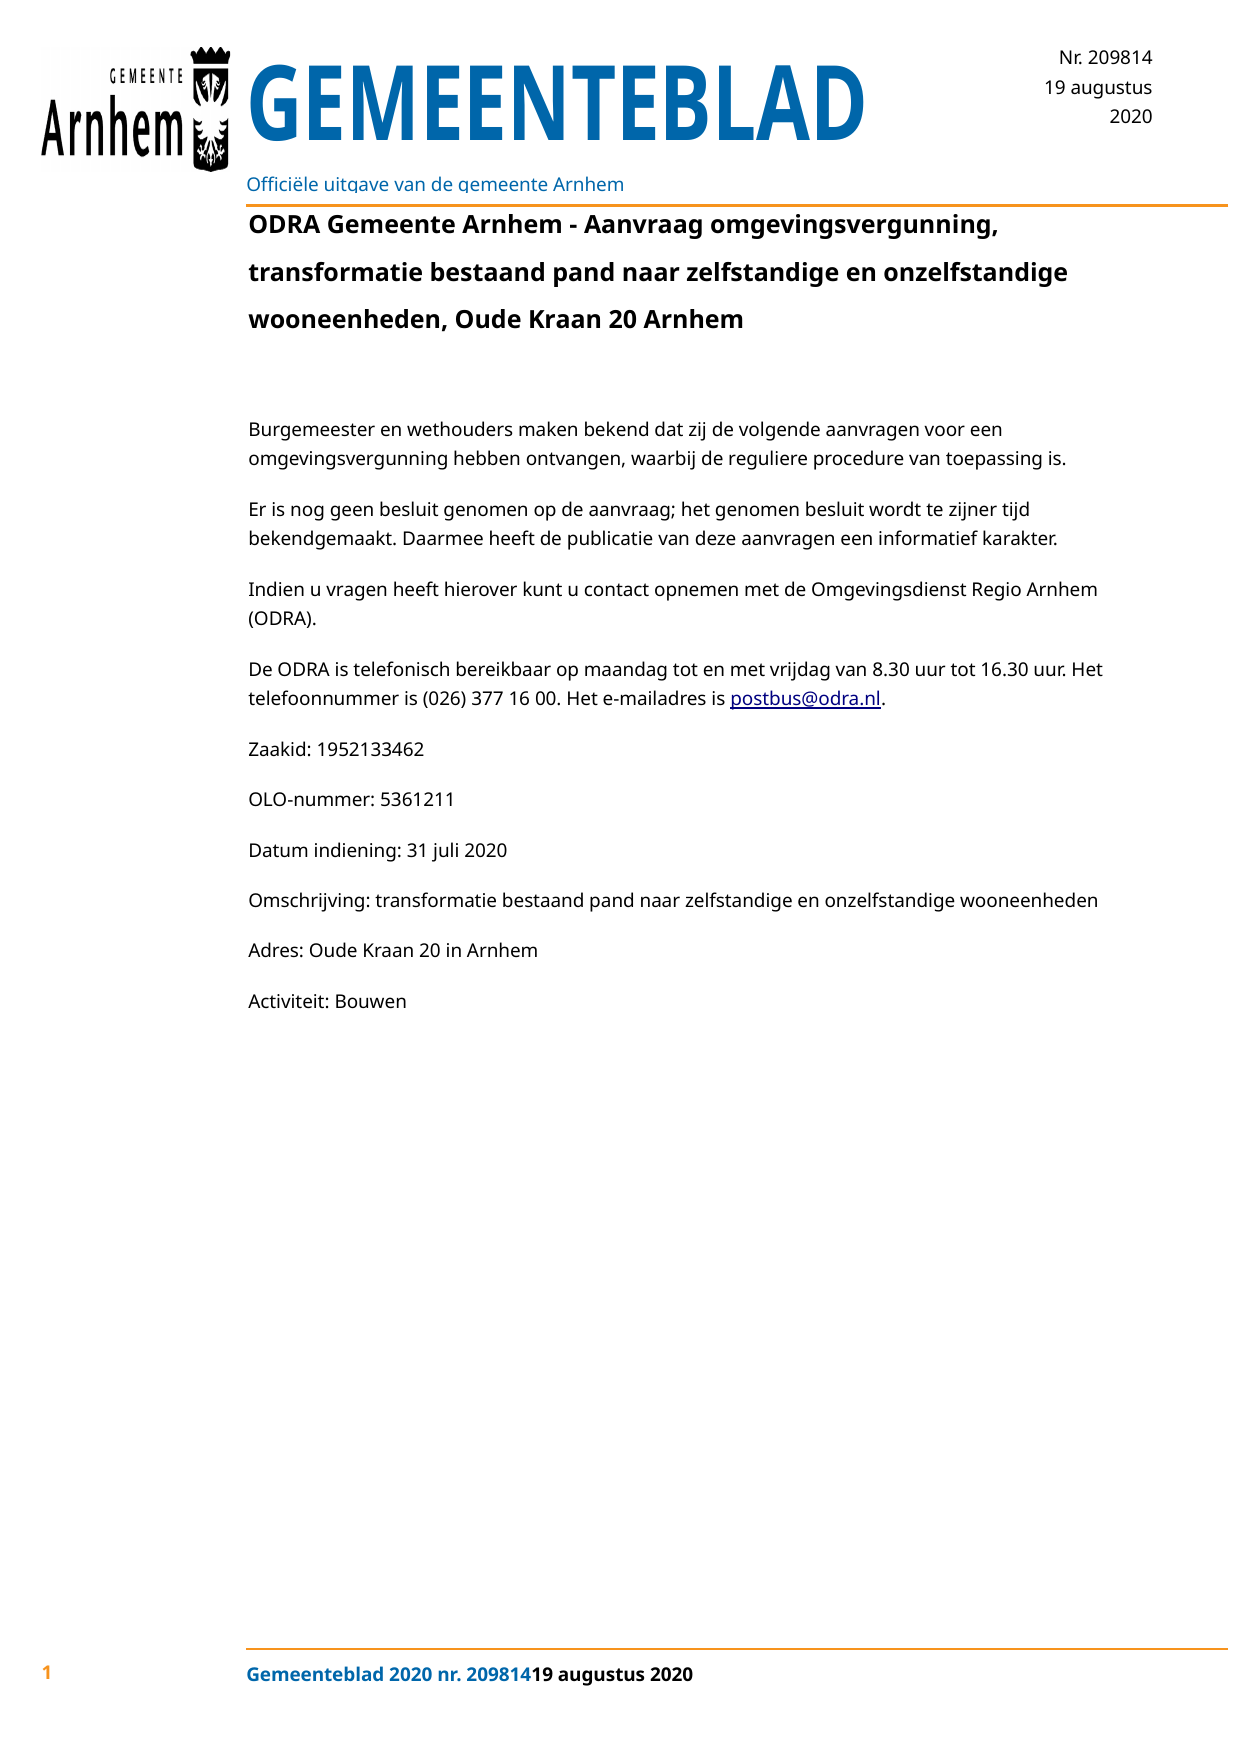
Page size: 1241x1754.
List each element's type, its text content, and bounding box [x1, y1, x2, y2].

text ODRA Gemeente Arnhem - Aanvraag omgevingsvergunning, transformatie bestaand pand naar zelfstandige en onzelfstandige wooneenheden, Oude Kraan 20 Arnhem [248, 207, 1152, 336]
text OLO-nummer: 5361211 [248, 786, 1152, 812]
text Burgemeester en wethouders maken bekend dat zij de volgende aanvragen voor een omgevingsvergunning hebben ontvangen, waarbij de reguliere procedure van toepassing is. [248, 416, 1152, 471]
text Er is nog geen besluit genomen op de aanvraag; het genomen besluit wordt te zijner tijd bekendgemaakt. Daarmee heeft de publicatie van deze aanvragen een informatief karakter. [248, 496, 1152, 551]
picture [41, 47, 231, 172]
text Adres: Oude Kraan 20 in Arnhem [248, 938, 1152, 963]
text Indien u vragen heeft hierover kunt u contact opnemen met de Omgevingsdienst Regio Arnhem (ODRA). [248, 576, 1152, 631]
text De ODRA is telefonisch bereikbaar op maandag tot en met vrijdag van 8.30 uur tot 16.30 uur. Het telefoonnummer is (026) 377 16 00. Het e-mailadres is postbus@odra.nl. [248, 656, 1152, 711]
text Datum indiening: 31 juli 2020 [248, 837, 1152, 862]
text Zaakid: 1952133462 [248, 736, 1152, 762]
text Activiteit: Bouwen [248, 988, 1152, 1014]
text Omschrijving: transformatie bestaand pand naar zelfstandige en onzelfstandige wooneenheden [248, 887, 1152, 913]
